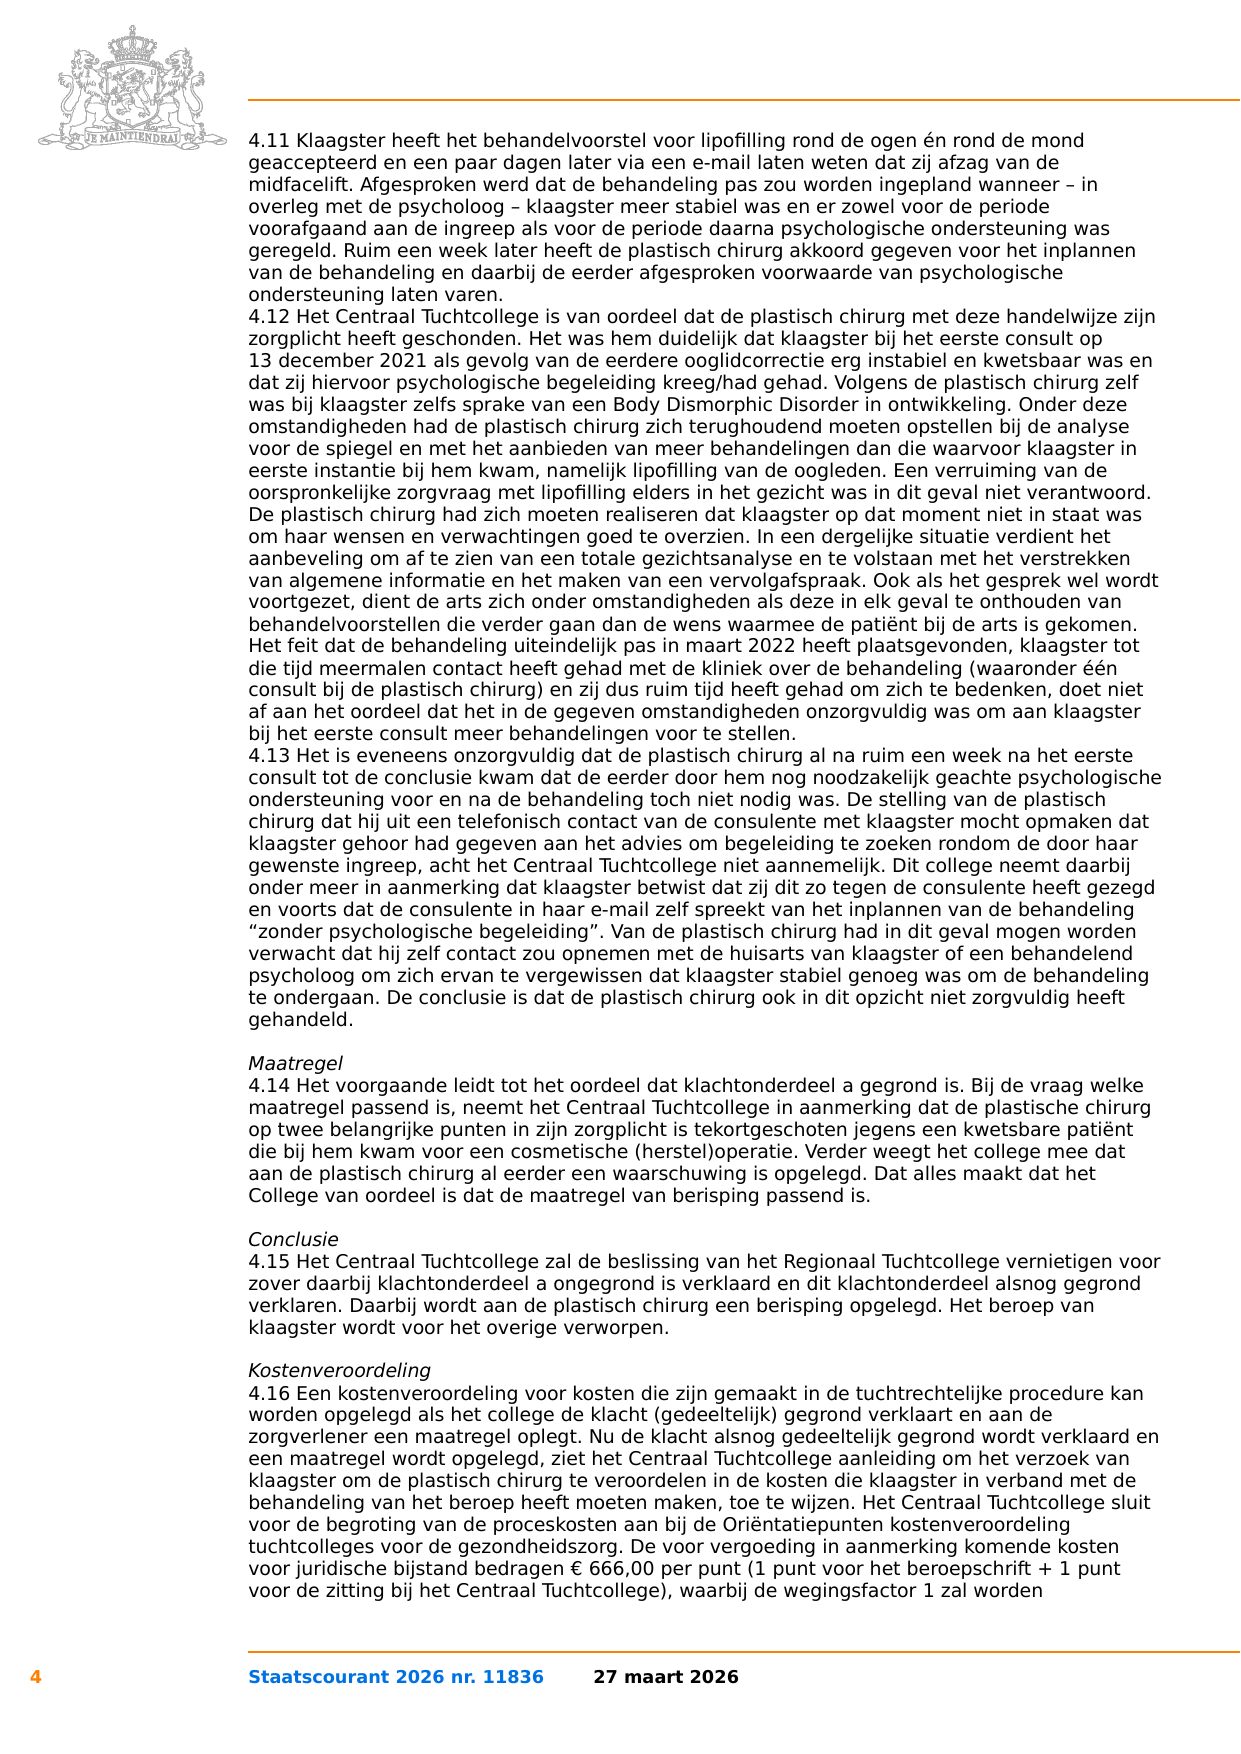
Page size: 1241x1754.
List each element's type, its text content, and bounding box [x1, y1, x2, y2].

text 4.16 Een kostenveroordeling voor kosten die zijn gemaakt in de tuchtrechtelijke procedure kan worden opgelegd als het college de klacht (gedeeltelijk) gegrond verklaart en aan de zorgverlener een maatregel oplegt. Nu de klacht alsnog gedeeltelijk gegrond wordt verklaard en een maatregel wordt opgelegd, ziet het Centraal Tuchtcollege aanleiding om het verzoek van klaagster om de plastisch chirurg te veroordelen in de kosten die klaagster in verband met de behandeling van het beroep heeft moeten maken, toe te wijzen. Het Centraal Tuchtcollege sluit voor de begroting van de proceskosten aan bij de Oriëntatiepunten kostenveroordeling tuchtcolleges voor de gezondheidszorg. De voor vergoeding in aanmerking komende kosten voor juridische bijstand bedragen € 666,00 per punt (1 punt voor het beroepschrift + 1 punt voor de zitting bij het Centraal Tuchtcollege), waarbij de wegingsfactor 1 zal worden [248, 1382, 1163, 1602]
text 4.15 Het Centraal Tuchtcollege zal de beslissing van het Regionaal Tuchtcollege vernietigen voor zover daarbij klachtonderdeel a ongegrond is verklaard en dit klachtonderdeel alsnog gegrond verklaren. Daarbij wordt aan de plastisch chirurg een berisping opgelegd. Het beroep van klaagster wordt voor het overige verworpen. [248, 1251, 1163, 1338]
subtitle Kostenveroordeling [248, 1360, 1163, 1382]
text 4.13 Het is eveneens onzorgvuldig dat de plastisch chirurg al na ruim een week na het eerste consult tot de conclusie kwam dat de eerder door hem nog noodzakelijk geachte psychologische ondersteuning voor en na de behandeling toch niet nodig was. De stelling van de plastisch chirurg dat hij uit een telefonisch contact van de consulente met klaagster mocht opmaken dat klaagster gehoor had gegeven aan het advies om begeleiding te zoeken rondom de door haar gewenste ingreep, acht het Centraal Tuchtcollege niet aannemelijk. Dit college neemt daarbij onder meer in aanmerking dat klaagster betwist dat zij dit zo tegen de consulente heeft gezegd en voorts dat de consulente in haar e-mail zelf spreekt van het inplannen van de behandeling “zonder psychologische begeleiding”. Van de plastisch chirurg had in dit geval mogen worden verwacht dat hij zelf contact zou opnemen met de huisarts van klaagster of een behandelend psycholoog om zich ervan te vergewissen dat klaagster stabiel genoeg was om de behandeling te ondergaan. De conclusie is dat de plastisch chirurg ook in dit opzicht niet zorgvuldig heeft gehandeld. [248, 745, 1163, 1031]
picture [38, 25, 227, 150]
text 4.11 Klaagster heeft het behandelvoorstel voor lipofilling rond de ogen én rond de mond geaccepteerd en een paar dagen later via een e-mail laten weten dat zij afzag van de midfacelift. Afgesproken werd dat de behandeling pas zou worden ingepland wanneer – in overleg met de psycholoog – klaagster meer stabiel was en er zowel voor de periode voorafgaand aan de ingreep als voor de periode daarna psychologische ondersteuning was geregeld. Ruim een week later heeft de plastisch chirurg akkoord gegeven voor het inplannen van de behandeling en daarbij de eerder afgesproken voorwaarde van psychologische ondersteuning laten varen. [248, 130, 1163, 306]
text 4.12 Het Centraal Tuchtcollege is van oordeel dat de plastisch chirurg met deze handelwijze zijn zorgplicht heeft geschonden. Het was hem duidelijk dat klaagster bij het eerste consult op 13 december 2021 als gevolg van de eerdere ooglidcorrectie erg instabiel en kwetsbaar was en dat zij hiervoor psychologische begeleiding kreeg/had gehad. Volgens de plastisch chirurg zelf was bij klaagster zelfs sprake van een Body Dismorphic Disorder in ontwikkeling. Onder deze omstandigheden had de plastisch chirurg zich terughoudend moeten opstellen bij de analyse voor de spiegel en met het aanbieden van meer behandelingen dan die waarvoor klaagster in eerste instantie bij hem kwam, namelijk lipofilling van de oogleden. Een verruiming van de oorspronkelijke zorgvraag met lipofilling elders in het gezicht was in dit geval niet verantwoord. De plastisch chirurg had zich moeten realiseren dat klaagster op dat moment niet in staat was om haar wensen en verwachtingen goed te overzien. In een dergelijke situatie verdient het aanbeveling om af te zien van een totale gezichtsanalyse en te volstaan met het verstrekken van algemene informatie en het maken van een vervolgafspraak. Ook als het gesprek wel wordt voortgezet, dient de arts zich onder omstandigheden als deze in elk geval te onthouden van behandelvoorstellen die verder gaan dan de wens waarmee de patiënt bij de arts is gekomen. Het feit dat de behandeling uiteindelijk pas in maart 2022 heeft plaatsgevonden, klaagster tot die tijd meermalen contact heeft gehad met de kliniek over de behandeling (waaronder één consult bij de plastisch chirurg) en zij dus ruim tijd heeft gehad om zich te bedenken, doet niet af aan het oordeel dat het in de gegeven omstandigheden onzorgvuldig was om aan klaagster bij het eerste consult meer behandelingen voor te stellen. [248, 306, 1163, 745]
subtitle Conclusie [248, 1229, 1163, 1251]
text 4.14 Het voorgaande leidt tot het oordeel dat klachtonderdeel a gegrond is. Bij de vraag welke maatregel passend is, neemt het Centraal Tuchtcollege in aanmerking dat de plastische chirurg op twee belangrijke punten in zijn zorgplicht is tekortgeschoten jegens een kwetsbare patiënt die bij hem kwam voor een cosmetische (herstel)operatie. Verder weegt het college mee dat aan de plastisch chirurg al eerder een waarschuwing is opgelegd. Dat alles maakt dat het College van oordeel is dat de maatregel van berisping passend is. [248, 1075, 1163, 1207]
subtitle Maatregel [248, 1053, 1163, 1075]
